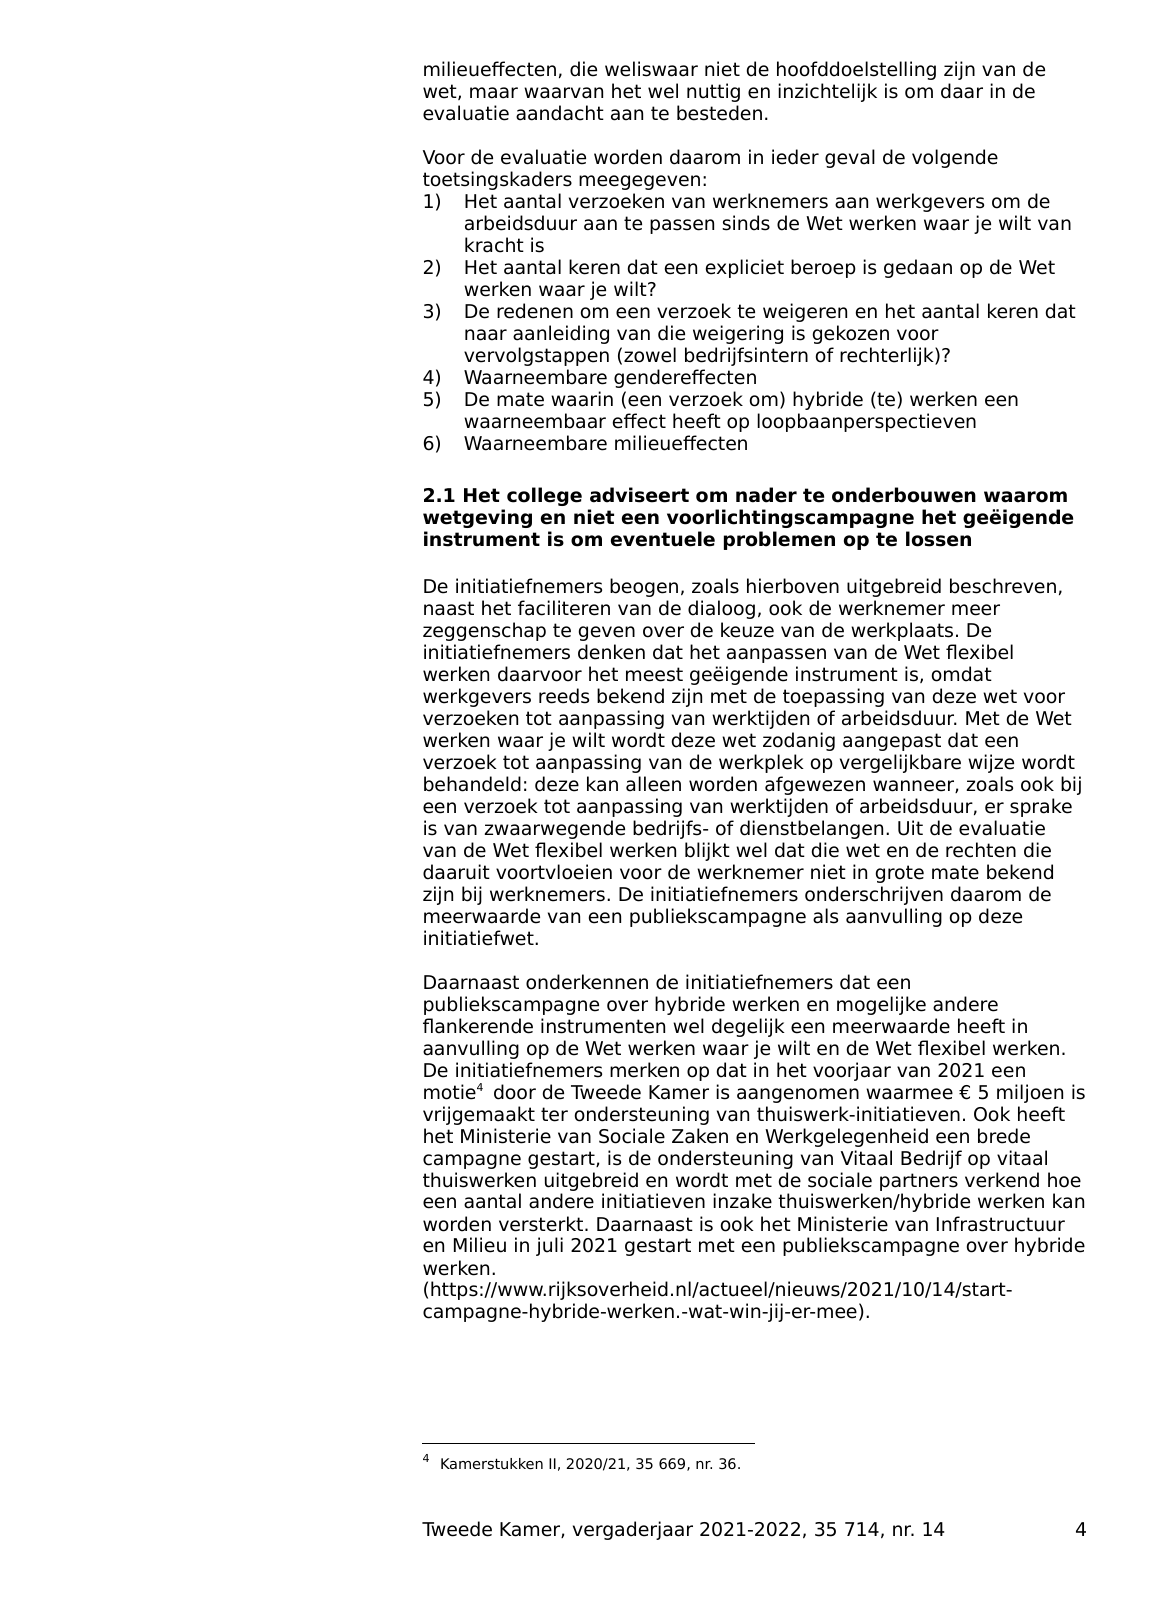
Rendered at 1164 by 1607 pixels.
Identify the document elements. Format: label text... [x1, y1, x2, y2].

text milieueffecten, die weliswaar niet de hoofddoelstelling zijn van de wet, maar waarvan het wel nuttig en inzichtelijk is om daar in de evaluatie aandacht aan te besteden. [422, 59, 1087, 125]
text Voor de evaluatie worden daarom in ieder geval de volgende toetsingskaders meegegeven: [422, 147, 1087, 191]
text 2) Het aantal keren dat een expliciet beroep is gedaan op de Wet werken waar je wilt? [422, 257, 1087, 301]
text 5) De mate waarin (een verzoek om) hybride (te) werken een waarneembaar effect heeft op loopbaanperspectieven [422, 389, 1087, 433]
text 1) Het aantal verzoeken van werknemers aan werkgevers om de arbeidsduur aan te passen sinds de Wet werken waar je wilt van kracht is [422, 191, 1087, 257]
text Daarnaast onderkennen de initiatiefnemers dat een publiekscampagne over hybride werken en mogelijke andere flankerende instrumenten wel degelijk een meerwaarde heeft in aanvulling op de Wet werken waar je wilt en de Wet flexibel werken. De initiatiefnemers merken op dat in het voorjaar van 2021 een motie door de Tweede Kamer is aangenomen waarmee € 5 miljoen is vrijgemaakt ter ondersteuning van thuiswerk-initiatieven. Ook heeft het Ministerie van Sociale Zaken en Werkgelegenheid een brede campagne gestart, is de ondersteuning van Vitaal Bedrijf op vitaal thuiswerken uitgebreid en wordt met de sociale partners verkend hoe een aantal andere initiatieven inzake thuiswerken/hybride werken kan worden versterkt. Daarnaast is ook het Ministerie van Infrastructuur en Milieu in juli 2021 gestart met een publiekscampagne over hybride werken. (https://www.rijksoverheid.nl/actueel/nieuws/2021/10/14/start-campagne-hybride-werken.-wat-win-jij-er-mee). [422, 972, 1087, 1323]
subtitle 2.1 Het college adviseert om nader te onderbouwen waarom wetgeving en niet een voorlichtingscampagne het geëigende instrument is om eventuele problemen op te lossen [422, 485, 1087, 551]
text 4) Waarneembare gendereffecten [422, 367, 1087, 389]
text 3) De redenen om een verzoek te weigeren en het aantal keren dat naar aanleiding van die weigering is gekozen voor vervolgstappen (zowel bedrijfsintern of rechterlijk)? [422, 301, 1087, 367]
text De initiatiefnemers beogen, zoals hierboven uitgebreid beschreven, naast het faciliteren van de dialoog, ook de werknemer meer zeggenschap te geven over de keuze van de werkplaats. De initiatiefnemers denken dat het aanpassen van de Wet flexibel werken daarvoor het meest geëigende instrument is, omdat werkgevers reeds bekend zijn met de toepassing van deze wet voor verzoeken tot aanpassing van werktijden of arbeidsduur. Met de Wet werken waar je wilt wordt deze wet zodanig aangepast dat een verzoek tot aanpassing van de werkplek op vergelijkbare wijze wordt behandeld: deze kan alleen worden afgewezen wanneer, zoals ook bij een verzoek tot aanpassing van werktijden of arbeidsduur, er sprake is van zwaarwegende bedrijfs- of dienstbelangen. Uit de evaluatie van de Wet flexibel werken blijkt wel dat die wet en de rechten die daaruit voortvloeien voor de werknemer niet in grote mate bekend zijn bij werknemers. De initiatiefnemers onderschrijven daarom de meerwaarde van een publiekscampagne als aanvulling op deze initiatiefwet. [422, 576, 1087, 949]
text Kamerstukken II, 2020/21, 35 669, nr. 36. [422, 1452, 1087, 1474]
text 6) Waarneembare milieueffecten [422, 433, 1087, 455]
